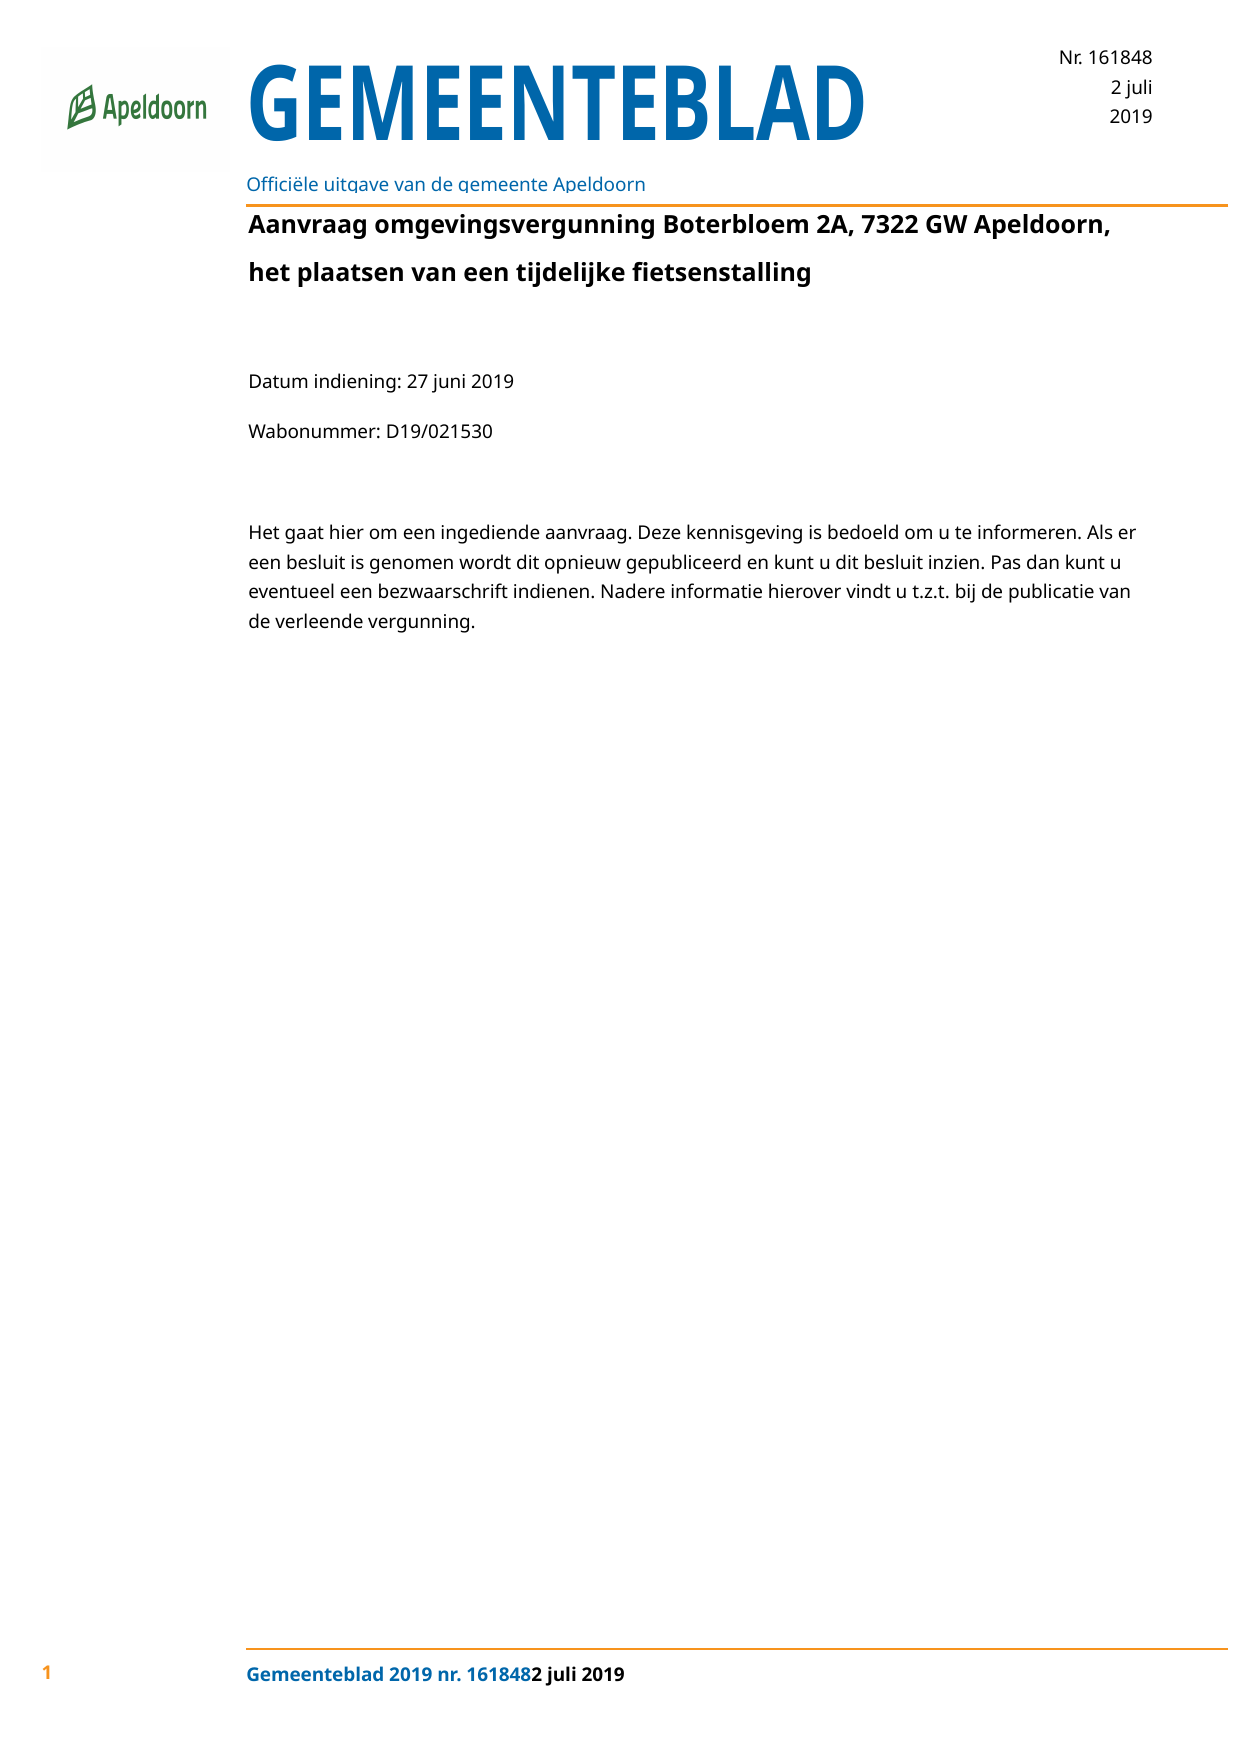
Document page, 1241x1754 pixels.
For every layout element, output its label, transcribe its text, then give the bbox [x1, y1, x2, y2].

text Wabonummer: D19/021530 [248, 419, 1152, 444]
text Aanvraag omgevingsvergunning Boterbloem 2A, 7322 GW Apeldoorn, het plaatsen van een tijdelijke fietsenstalling [248, 207, 1152, 288]
picture [41, 47, 231, 172]
text Datum indiening: 27 juni 2019 [248, 368, 1152, 394]
text Het gaat hier om een ingediende aanvraag. Deze kennisgeving is bedoeld om u te informeren. Als er een besluit is genomen wordt dit opnieuw gepubliceerd en kunt u dit besluit inzien. Pas dan kunt u eventueel een bezwaarschrift indienen. Nadere informatie hierover vindt u t.z.t. bij de publicatie van de verleende vergunning. [248, 519, 1152, 634]
